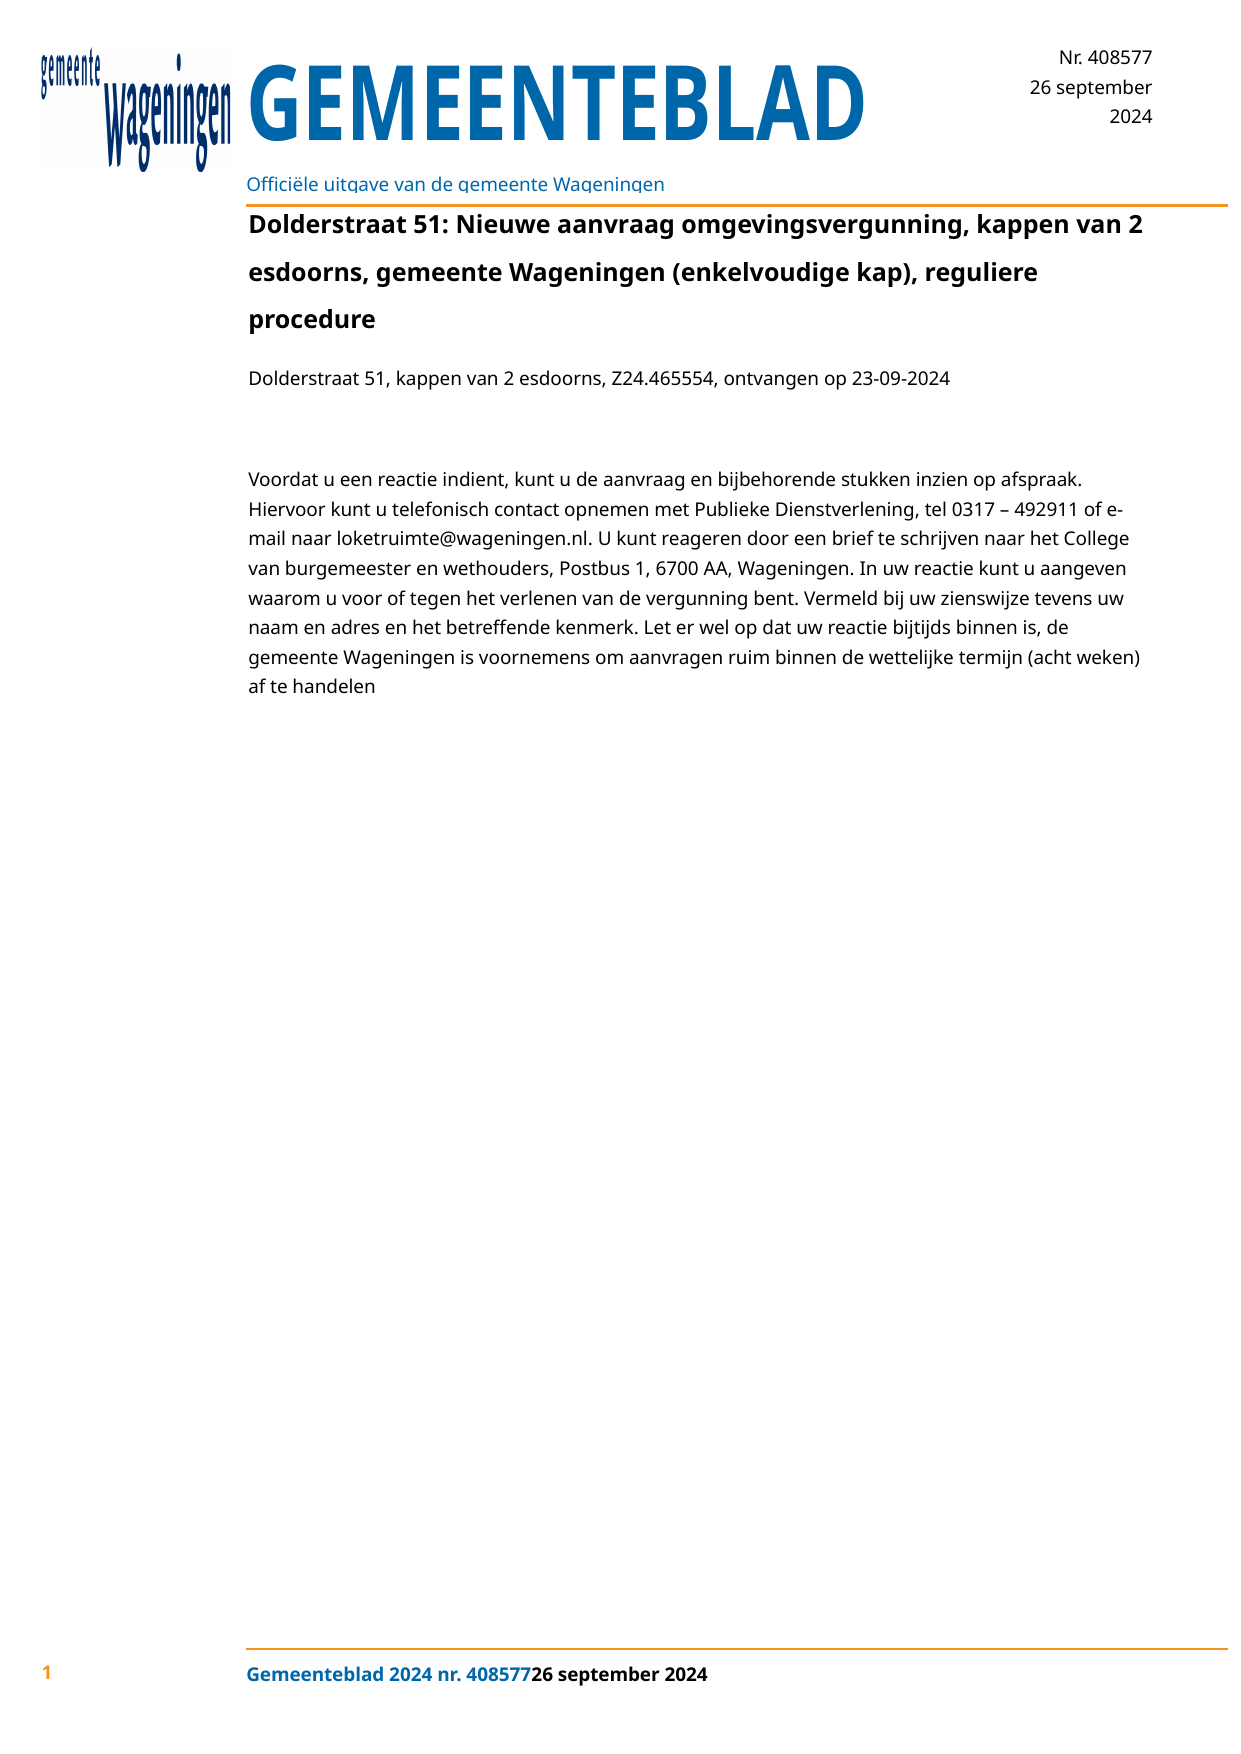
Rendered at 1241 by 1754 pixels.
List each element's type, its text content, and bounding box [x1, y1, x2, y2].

picture [41, 47, 231, 172]
text Voordat u een reactie indient, kunt u de aanvraag en bijbehorende stukken inzien op afspraak. Hiervoor kunt u telefonisch contact opnemen met Publieke Dienstverlening, tel 0317 – 492911 of e-mail naar loketruimte@wageningen.nl. U kunt reageren door een brief te schrijven naar het College van burgemeester en wethouders, Postbus 1, 6700 AA, Wageningen. In uw reactie kunt u aangeven waarom u voor of tegen het verlenen van de vergunning bent. Vermeld bij uw zienswijze tevens uw naam en adres en het betreffende kenmerk. Let er wel op dat uw reactie bijtijds binnen is, de gemeente Wageningen is voornemens om aanvragen ruim binnen de wettelijke termijn (acht weken) af te handelen [248, 466, 1152, 699]
text Dolderstraat 51, kappen van 2 esdoorns, Z24.465554, ontvangen op 23-09-2024 [248, 366, 1152, 391]
text Dolderstraat 51: Nieuwe aanvraag omgevingsvergunning, kappen van 2 esdoorns, gemeente Wageningen (enkelvoudige kap), reguliere procedure [248, 207, 1152, 336]
